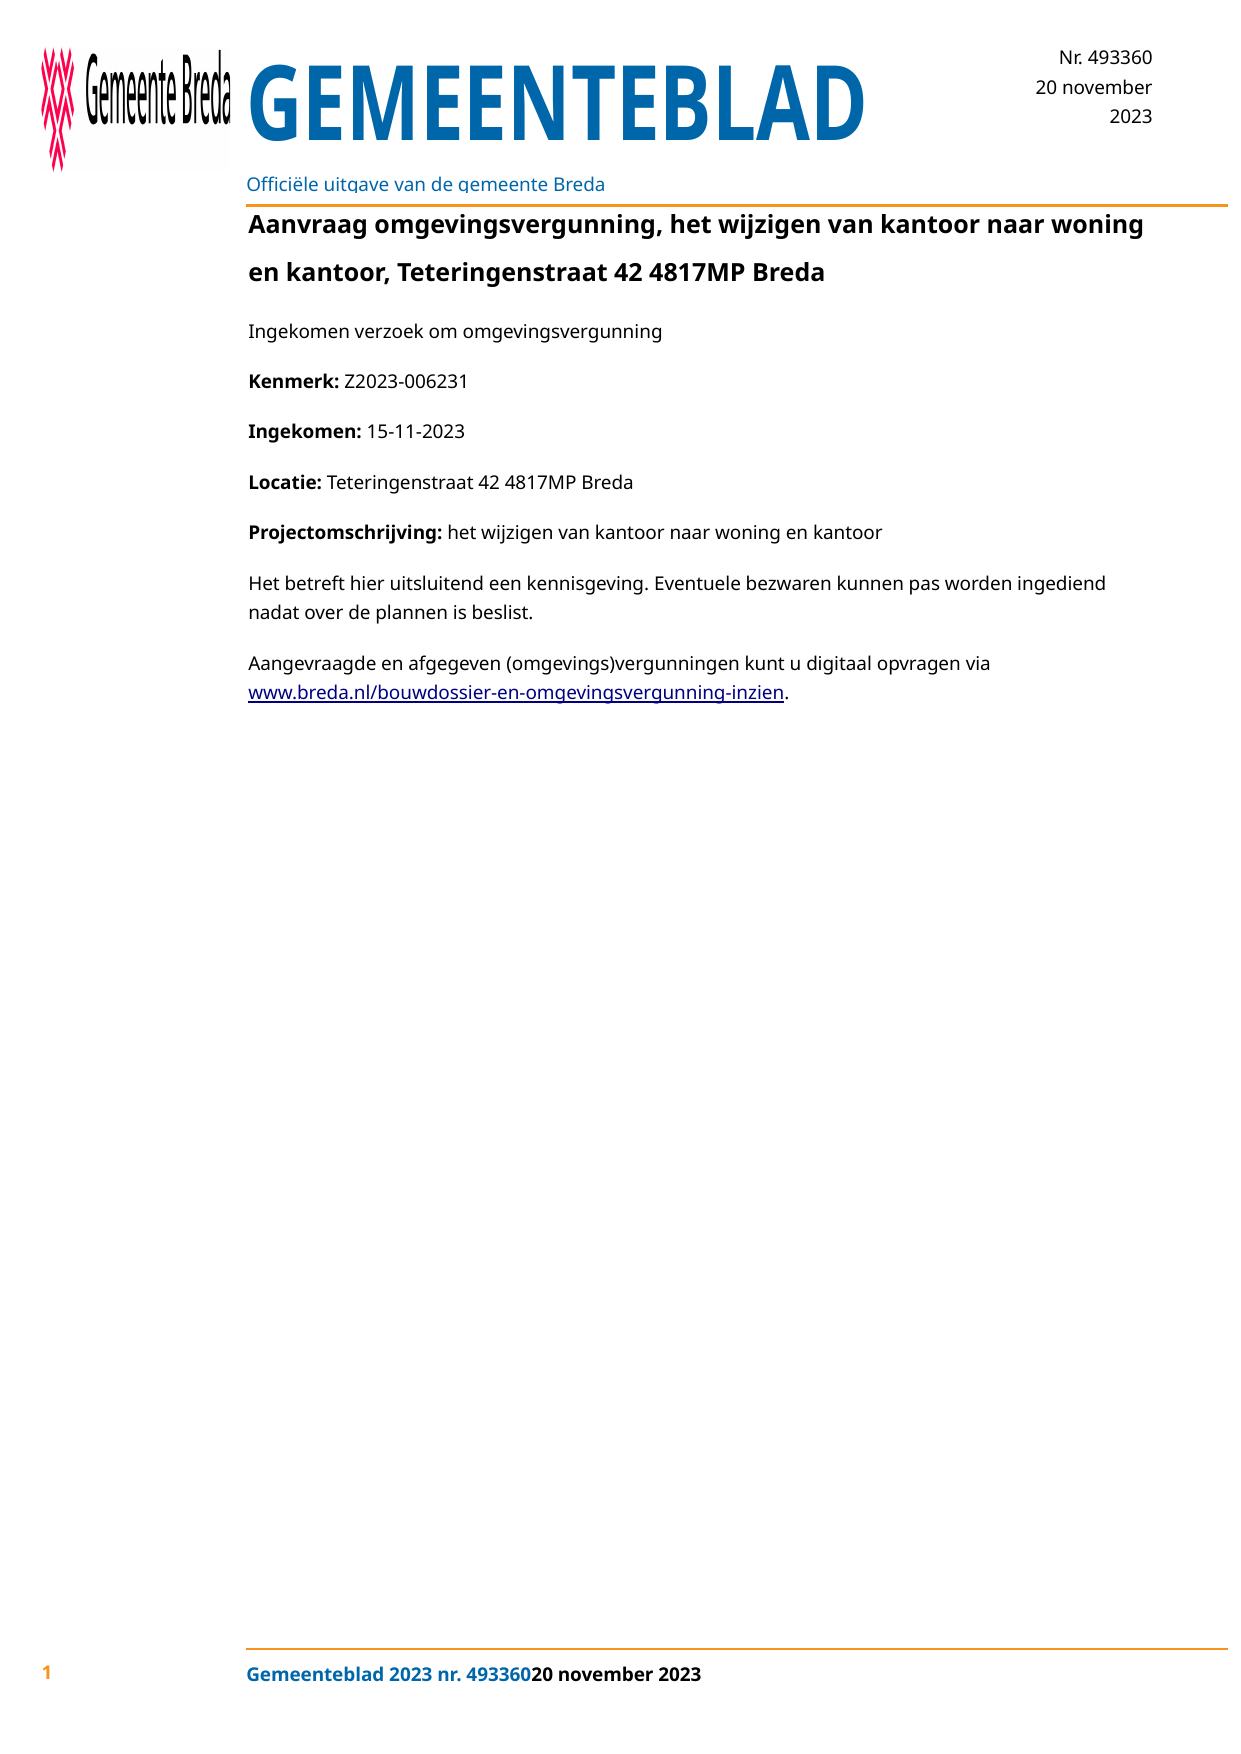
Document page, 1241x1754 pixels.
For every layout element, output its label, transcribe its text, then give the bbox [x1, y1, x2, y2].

text Locatie: Teteringenstraat 42 4817MP Breda [248, 469, 1152, 495]
text Aangevraagde en afgegeven (omgevings)vergunningen kunt u digitaal opvragen via www.breda.nl/bouwdossier-en-omgevingsvergunning-inzien. [248, 650, 1152, 705]
text Ingekomen verzoek om omgevingsvergunning [248, 318, 1152, 344]
text Projectomschrijving: het wijzigen van kantoor naar woning en kantoor [248, 519, 1152, 545]
text Aanvraag omgevingsvergunning, het wijzigen van kantoor naar woning en kantoor, Teteringenstraat 42 4817MP Breda [248, 207, 1152, 288]
text Ingekomen: 15-11-2023 [248, 419, 1152, 444]
text Kenmerk: Z2023-006231 [248, 368, 1152, 394]
text Het betreft hier uitsluitend een kennisgeving. Eventuele bezwaren kunnen pas worden ingediend nadat over de plannen is beslist. [248, 570, 1152, 625]
picture [41, 47, 231, 172]
